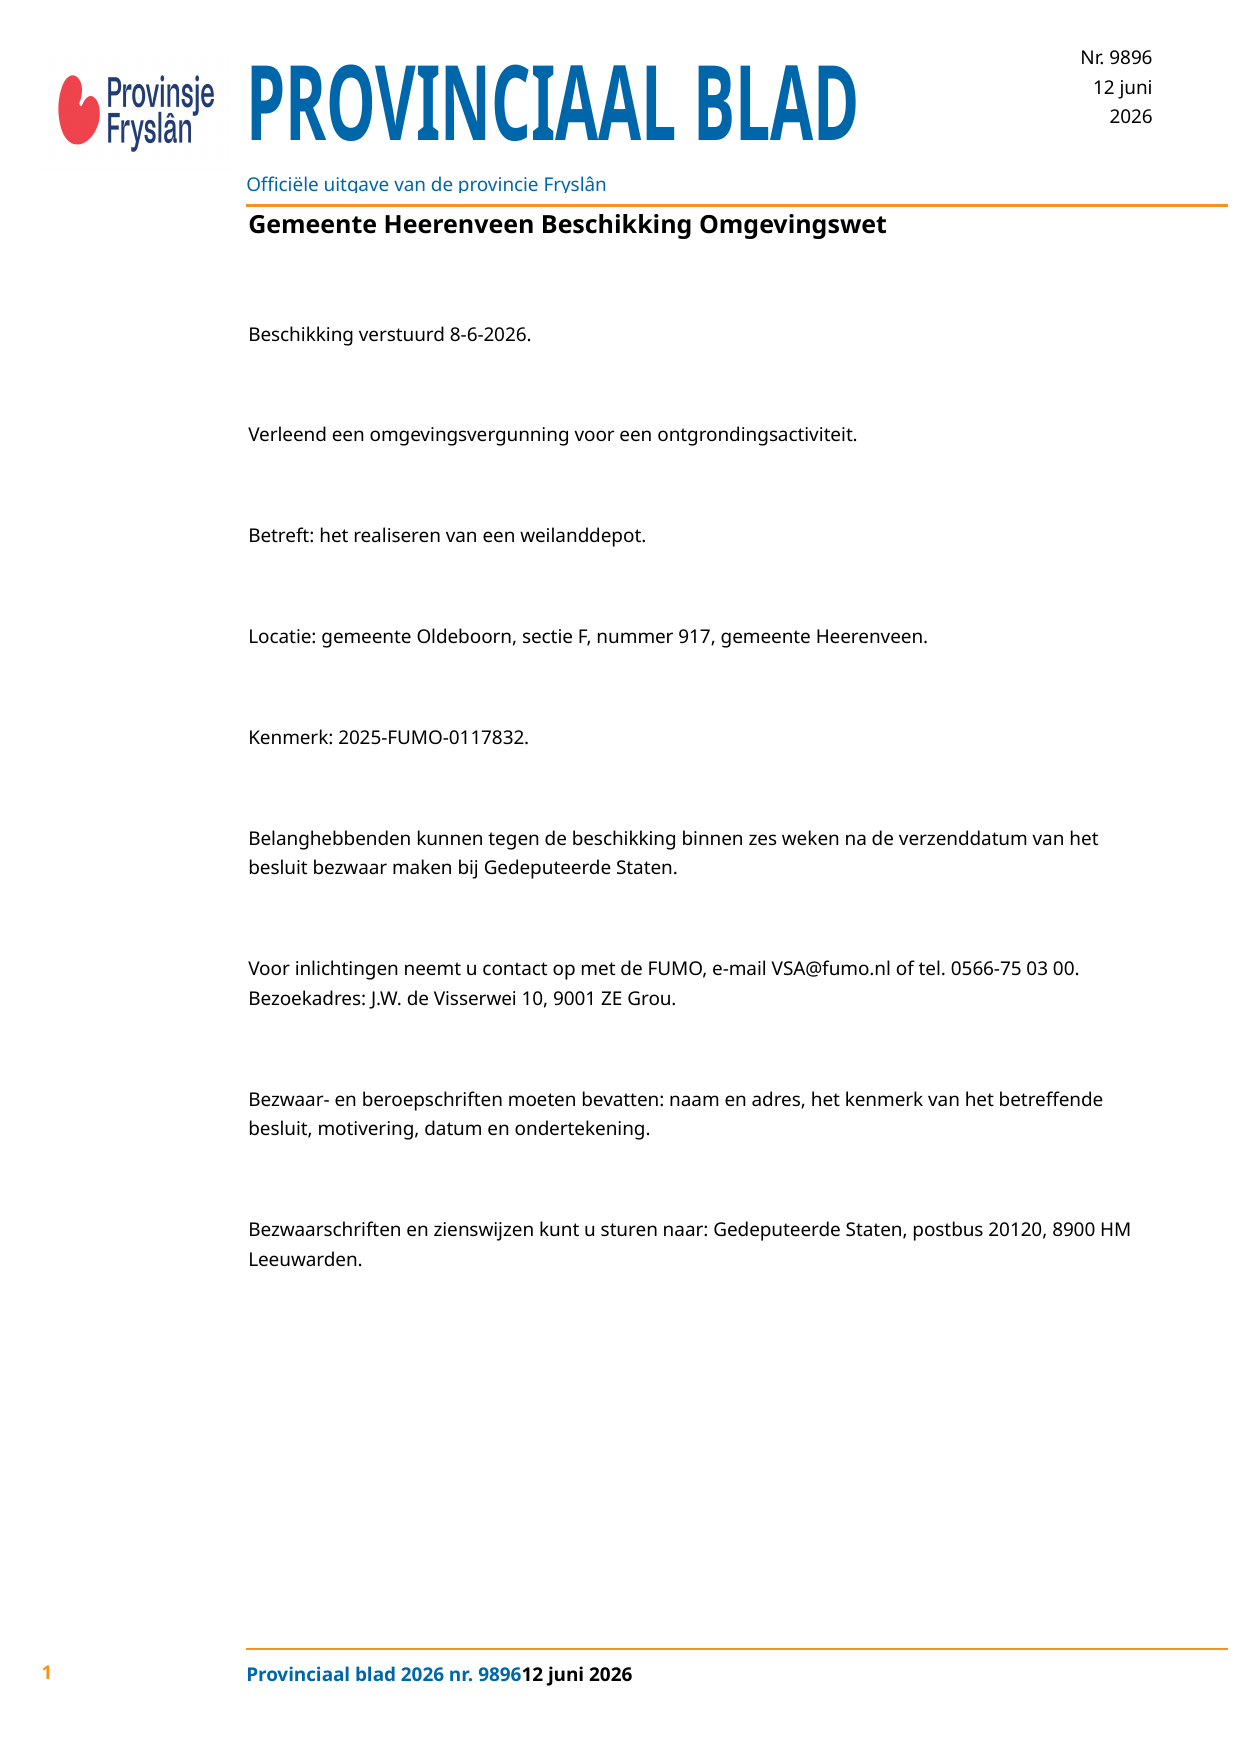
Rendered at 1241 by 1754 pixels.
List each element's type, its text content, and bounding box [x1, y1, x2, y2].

text Belanghebbenden kunnen tegen de beschikking binnen zes weken na de verzenddatum van het besluit bezwaar maken bij Gedeputeerde Staten. [248, 825, 1152, 880]
text Betreft: het realiseren van een weilanddepot. [248, 522, 1152, 548]
text Verleend een omgevingsvergunning voor een ontgrondingsactiviteit. [248, 422, 1152, 447]
text Locatie: gemeente Oldeboorn, sectie F, nummer 917, gemeente Heerenveen. [248, 623, 1152, 649]
text Gemeente Heerenveen Beschikking Omgevingswet [248, 207, 1152, 241]
text Bezwaarschriften en zienswijzen kunt u sturen naar: Gedeputeerde Staten, postbus 20120, 8900 HM Leeuwarden. [248, 1216, 1152, 1271]
text Kenmerk: 2025-FUMO-0117832. [248, 724, 1152, 750]
text Beschikking verstuurd 8-6-2026. [248, 321, 1152, 346]
text Bezwaar- en beroepschriften moeten bevatten: naam en adres, het kenmerk van het betreffende besluit, motivering, datum en ondertekening. [248, 1086, 1152, 1141]
text Voor inlichtingen neemt u contact op met de FUMO, e-mail VSA@fumo.nl of tel. 0566-75 03 00. Bezoekadres: J.W. de Visserwei 10, 9001 ZE Grou. [248, 955, 1152, 1011]
picture [41, 47, 231, 172]
